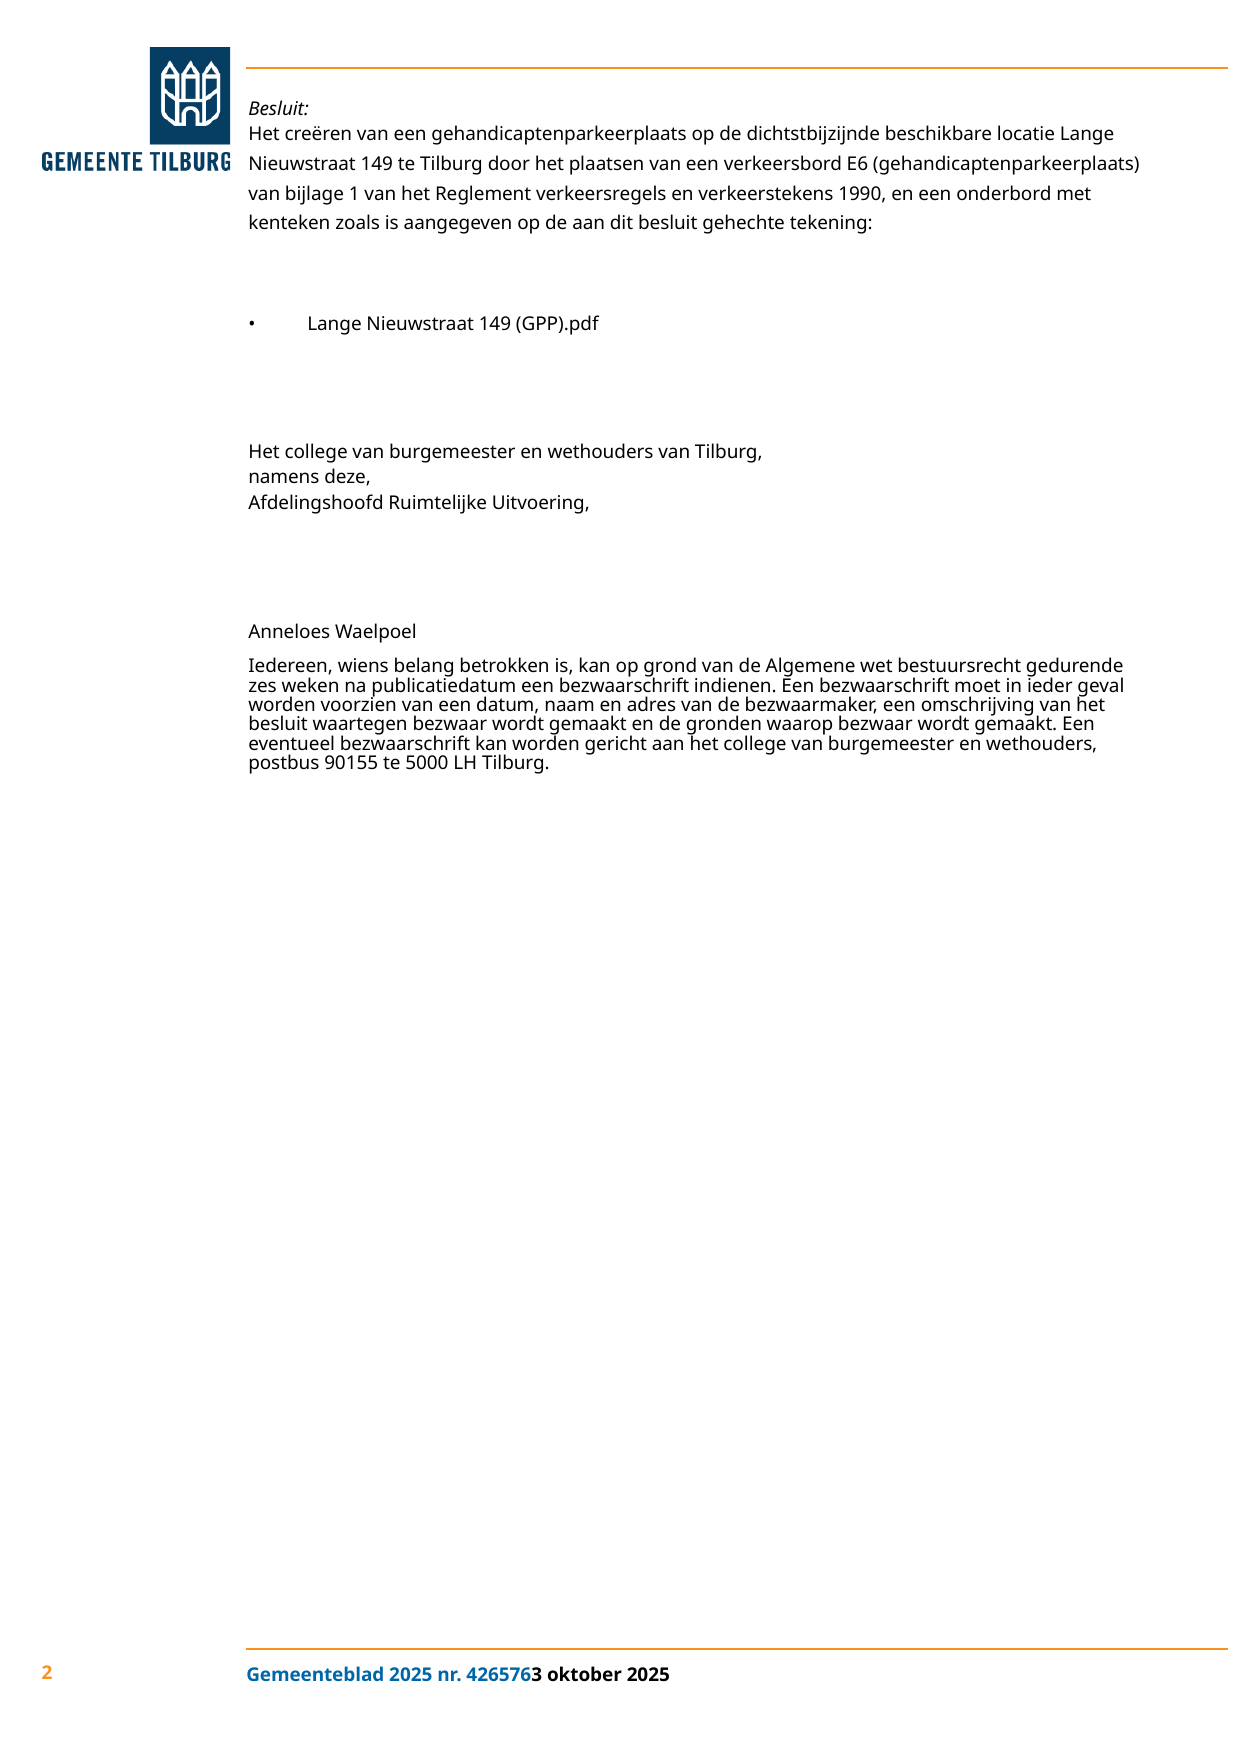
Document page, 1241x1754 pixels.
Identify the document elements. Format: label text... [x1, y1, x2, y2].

text Afdelingshoofd Ruimtelijke Uitvoering, [248, 489, 1152, 515]
text Het creëren van een gehandicaptenparkeerplaats op de dichtstbijzijnde beschikbare locatie Lange Nieuwstraat 149 te Tilburg door het plaatsen van een verkeersbord E6 (gehandicaptenparkeerplaats) van bijlage 1 van het Reglement verkeersregels en verkeerstekens 1990, en een onderbord met kenteken zoals is aangegeven op de aan dit besluit gehechte tekening: [248, 121, 1152, 235]
text Besluit: [248, 95, 1152, 121]
text Anneloes Waelpoel [248, 618, 1152, 644]
picture [41, 47, 231, 172]
list Lange Nieuwstraat 149 (GPP).pdf [248, 310, 1152, 336]
text Het college van burgemeester en wethouders van Tilburg, [248, 438, 1152, 464]
text Iedereen, wiens belang betrokken is, kan op grond van de Algemene wet bestuursrecht gedurende zes weken na publicatiedatum een bezwaarschrift indienen. Een bezwaarschrift moet in ieder geval worden voorzien van een datum, naam en adres van de bezwaarmaker, een omschrijving van het besluit waartegen bezwaar wordt gemaakt en de gronden waarop bezwaar wordt gemaakt. Een eventueel bezwaarschrift kan worden gericht aan het college van burgemeester en wethouders, postbus 90155 te 5000 LH Tilburg. [248, 657, 1152, 773]
text namens deze, [248, 464, 1152, 489]
